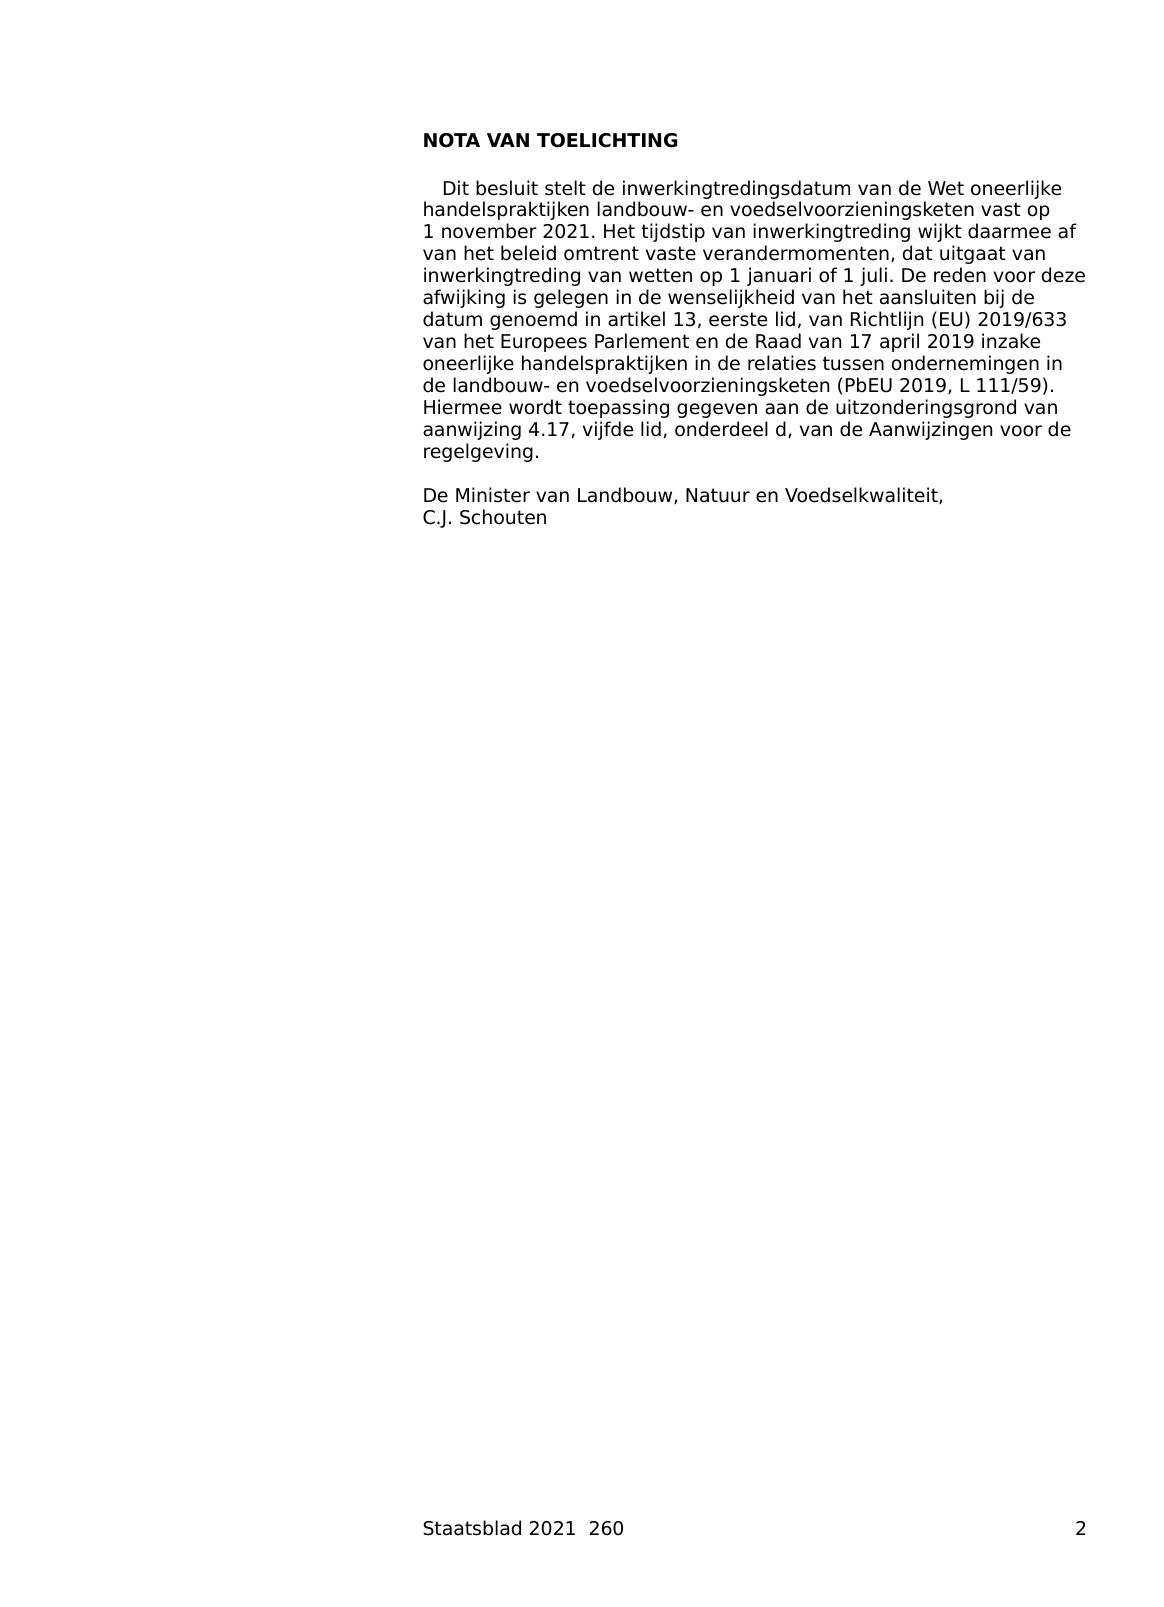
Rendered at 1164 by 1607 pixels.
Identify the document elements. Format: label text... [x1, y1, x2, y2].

text De Minister van Landbouw, Natuur en Voedselkwaliteit, C.J. Schouten [422, 485, 1087, 529]
subtitle NOTA VAN TOELICHTING [422, 130, 1087, 152]
text Dit besluit stelt de inwerkingtredingsdatum van de Wet oneerlijke handelspraktijken landbouw- en voedselvoorzieningsketen vast op 1 november 2021. Het tijdstip van inwerkingtreding wijkt daarmee af van het beleid omtrent vaste verandermomenten, dat uitgaat van inwerkingtreding van wetten op 1 januari of 1 juli. De reden voor deze afwijking is gelegen in de wenselijkheid van het aansluiten bij de datum genoemd in artikel 13, eerste lid, van Richtlijn (EU) 2019/633 van het Europees Parlement en de Raad van 17 april 2019 inzake oneerlijke handelspraktijken in de relaties tussen ondernemingen in de landbouw- en voedselvoorzieningsketen (PbEU 2019, L 111/59). Hiermee wordt toepassing gegeven aan de uitzonderingsgrond van aanwijzing 4.17, vijfde lid, onderdeel d, van de Aanwijzingen voor de regelgeving. [422, 177, 1087, 463]
